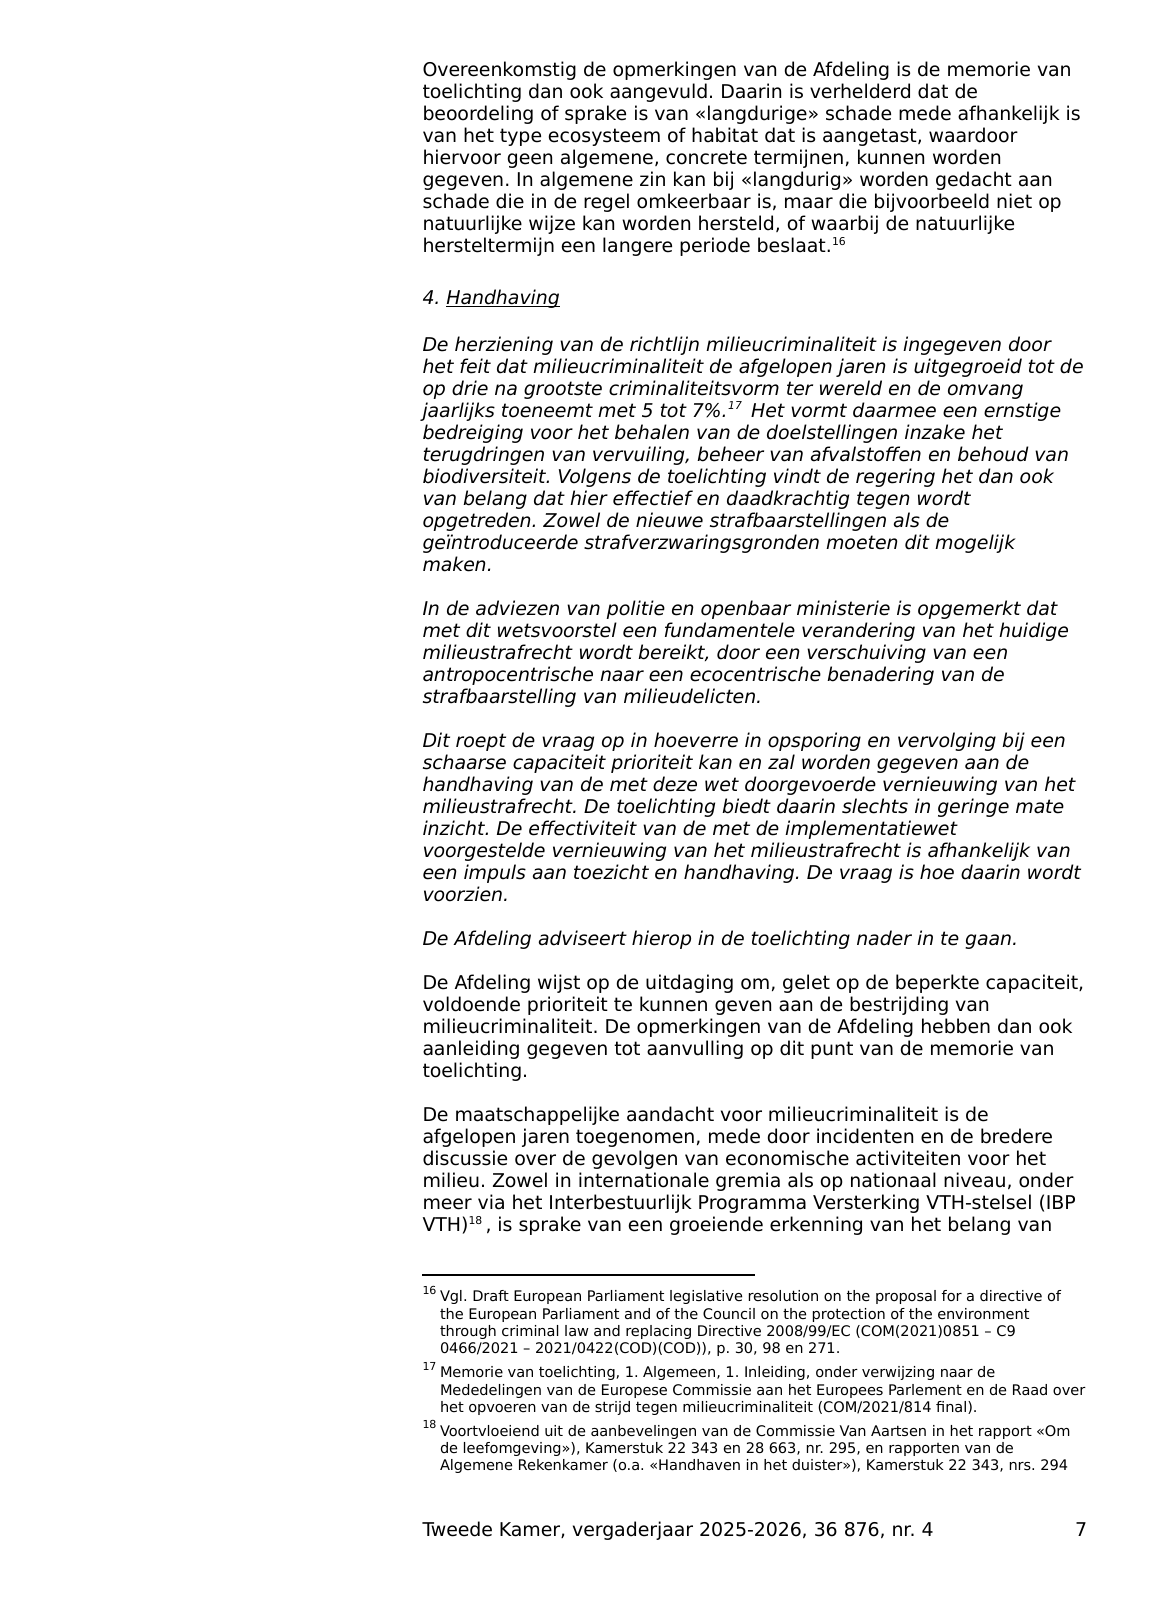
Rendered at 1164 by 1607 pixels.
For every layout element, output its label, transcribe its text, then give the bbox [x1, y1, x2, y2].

text Dit roept de vraag op in hoeverre in opsporing en vervolging bij een schaarse capaciteit prioriteit kan en zal worden gegeven aan de handhaving van de met deze wet doorgevoerde vernieuwing van het milieustrafrecht. De toelichting biedt daarin slechts in geringe mate inzicht. De effectiviteit van de met de implementatiewet voorgestelde vernieuwing van het milieustrafrecht is afhankelijk van een impuls aan toezicht en handhaving. De vraag is hoe daarin wordt voorzien. [422, 730, 1087, 906]
text De herziening van de richtlijn milieucriminaliteit is ingegeven door het feit dat milieucriminaliteit de afgelopen jaren is uitgegroeid tot de op drie na grootste criminaliteitsvorm ter wereld en de omvang jaarlijks toeneemt met 5 tot 7%. Het vormt daarmee een ernstige bedreiging voor het behalen van de doelstellingen inzake het terugdringen van vervuiling, beheer van afvalstoffen en behoud van biodiversiteit. Volgens de toelichting vindt de regering het dan ook van belang dat hier effectief en daadkrachtig tegen wordt opgetreden. Zowel de nieuwe strafbaarstellingen als de geïntroduceerde strafverzwaringsgronden moeten dit mogelijk maken. [422, 334, 1087, 576]
text Memorie van toelichting, 1. Algemeen, 1. Inleiding, onder verwijzing naar de Mededelingen van de Europese Commissie aan het Europees Parlement en de Raad over het opvoeren van de strijd tegen milieucriminaliteit (COM/2021/814 final). [422, 1360, 1087, 1416]
text De maatschappelijke aandacht voor milieucriminaliteit is de afgelopen jaren toegenomen, mede door incidenten en de bredere discussie over de gevolgen van economische activiteiten voor het milieu. Zowel in internationale gremia als op nationaal niveau, onder meer via het Interbestuurlijk Programma Versterking VTH-stelsel (IBP VTH), is sprake van een groeiende erkenning van het belang van [422, 1104, 1087, 1236]
text Voortvloeiend uit de aanbevelingen van de Commissie Van Aartsen in het rapport «Om de leefomgeving»), Kamerstuk 22 343 en 28 663, nr. 295, en rapporten van de Algemene Rekenkamer (o.a. «Handhaven in het duister»), Kamerstuk 22 343, nrs. 294 [422, 1418, 1087, 1474]
text Vgl. Draft European Parliament legislative resolution on the proposal for a directive of the European Parliament and of the Council on the protection of the environment through criminal law and replacing Directive 2008/99/EC (COM(2021)0851 – C9 0466/2021 – 2021/0422(COD)(COD)), p. 30, 98 en 271. [422, 1284, 1087, 1357]
text De Afdeling adviseert hierop in de toelichting nader in te gaan. [422, 928, 1087, 950]
text De Afdeling wijst op de uitdaging om, gelet op de beperkte capaciteit, voldoende prioriteit te kunnen geven aan de bestrijding van milieucriminaliteit. De opmerkingen van de Afdeling hebben dan ook aanleiding gegeven tot aanvulling op dit punt van de memorie van toelichting. [422, 972, 1087, 1082]
subtitle 4. Handhaving [422, 287, 1087, 309]
text In de adviezen van politie en openbaar ministerie is opgemerkt dat met dit wetsvoorstel een fundamentele verandering van het huidige milieustrafrecht wordt bereikt, door een verschuiving van een antropocentrische naar een ecocentrische benadering van de strafbaarstelling van milieudelicten. [422, 598, 1087, 708]
text Overeenkomstig de opmerkingen van de Afdeling is de memorie van toelichting dan ook aangevuld. Daarin is verhelderd dat de beoordeling of sprake is van «langdurige» schade mede afhankelijk is van het type ecosysteem of habitat dat is aangetast, waardoor hiervoor geen algemene, concrete termijnen, kunnen worden gegeven. In algemene zin kan bij «langdurig» worden gedacht aan schade die in de regel omkeerbaar is, maar die bijvoorbeeld niet op natuurlijke wijze kan worden hersteld, of waarbij de natuurlijke hersteltermijn een langere periode beslaat. [422, 59, 1087, 257]
